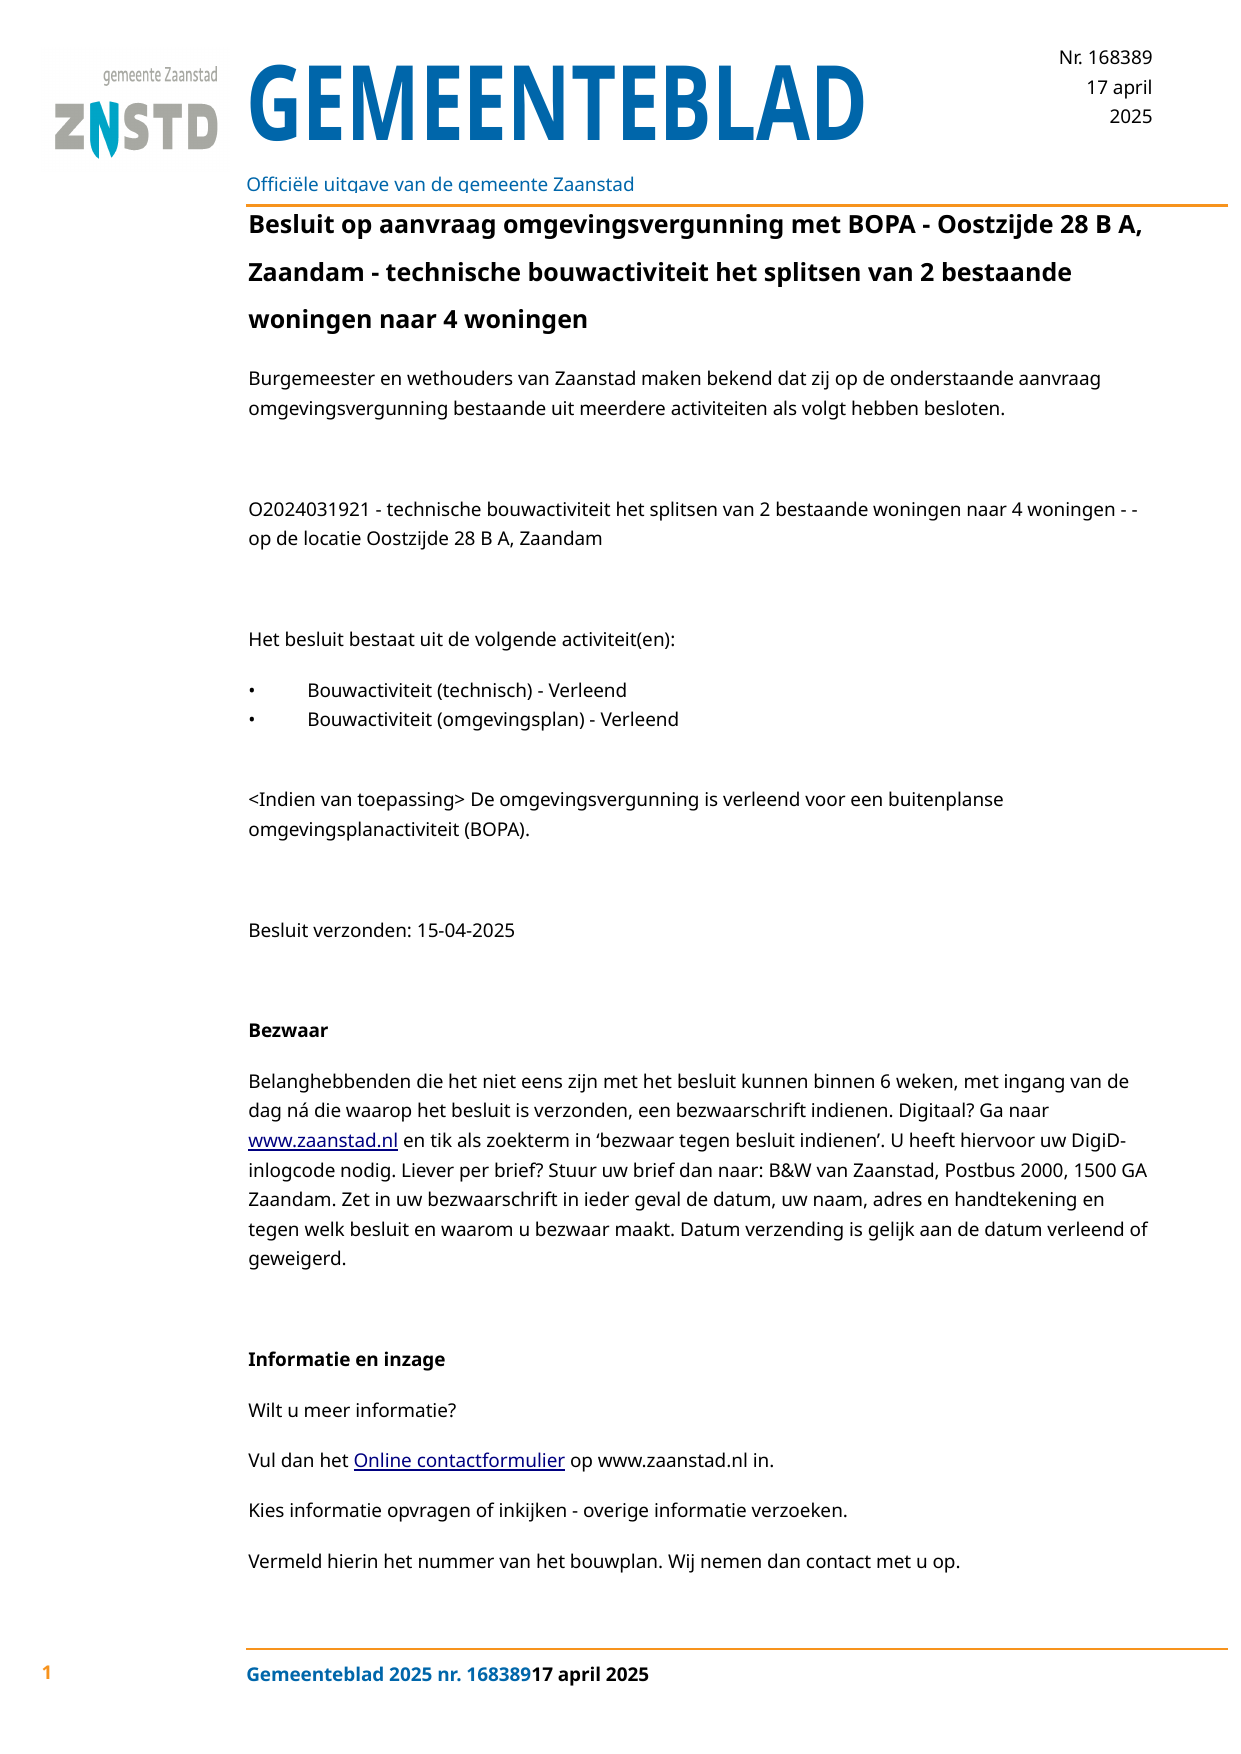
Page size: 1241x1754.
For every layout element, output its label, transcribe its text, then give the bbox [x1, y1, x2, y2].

text Burgemeester en wethouders van Zaanstad maken bekend dat zij op de onderstaande aanvraag omgevingsvergunning bestaande uit meerdere activiteiten als volgt hebben besloten. [248, 366, 1152, 421]
text Kies informatie opvragen of inkijken - overige informatie verzoeken. [248, 1498, 1152, 1523]
text Besluit op aanvraag omgevingsvergunning met BOPA - Oostzijde 28 B A, Zaandam - technische bouwactiviteit het splitsen van 2 bestaande woningen naar 4 woningen [248, 207, 1152, 336]
text Besluit verzonden: 15-04-2025 [248, 917, 1152, 942]
text <Indien van toepassing> De omgevingsvergunning is verleend voor een buitenplanse omgevingsplanactiviteit (BOPA). [248, 786, 1152, 842]
text Informatie en inzage [248, 1346, 1152, 1372]
text Bezwaar [248, 1018, 1152, 1043]
text Belanghebbenden die het niet eens zijn met het besluit kunnen binnen 6 weken, met ingang van de dag ná die waarop het besluit is verzonden, een bezwaarschrift indienen. Digitaal? Ga naar www.zaanstad.nl en tik als zoekterm in ‘bezwaar tegen besluit indienen’. U heeft hiervoor uw DigiD-inlogcode nodig. Liever per brief? Stuur uw brief dan naar: B&W van Zaanstad, Postbus 2000, 1500 GA Zaandam. Zet in uw bezwaarschrift in ieder geval de datum, uw naam, adres en handtekening en tegen welk besluit en waarom u bezwaar maakt. Datum verzending is gelijk aan de datum verleend of geweigerd. [248, 1068, 1152, 1271]
text O2024031921 - technische bouwactiviteit het splitsen van 2 bestaande woningen naar 4 woningen - - op de locatie Oostzijde 28 B A, Zaandam [248, 496, 1152, 551]
text Vermeld hierin het nummer van het bouwplan. Wij nemen dan contact met u op. [248, 1548, 1152, 1574]
text Vul dan het Online contactformulier op www.zaanstad.nl in. [248, 1447, 1152, 1473]
text Het besluit bestaat uit de volgende activiteit(en): [248, 626, 1152, 652]
list Bouwactiviteit (technisch) - Verleend [248, 677, 1152, 702]
picture [41, 47, 231, 172]
text Wilt u meer informatie? [248, 1397, 1152, 1422]
list Bouwactiviteit (omgevingsplan) - Verleend [248, 706, 1152, 732]
